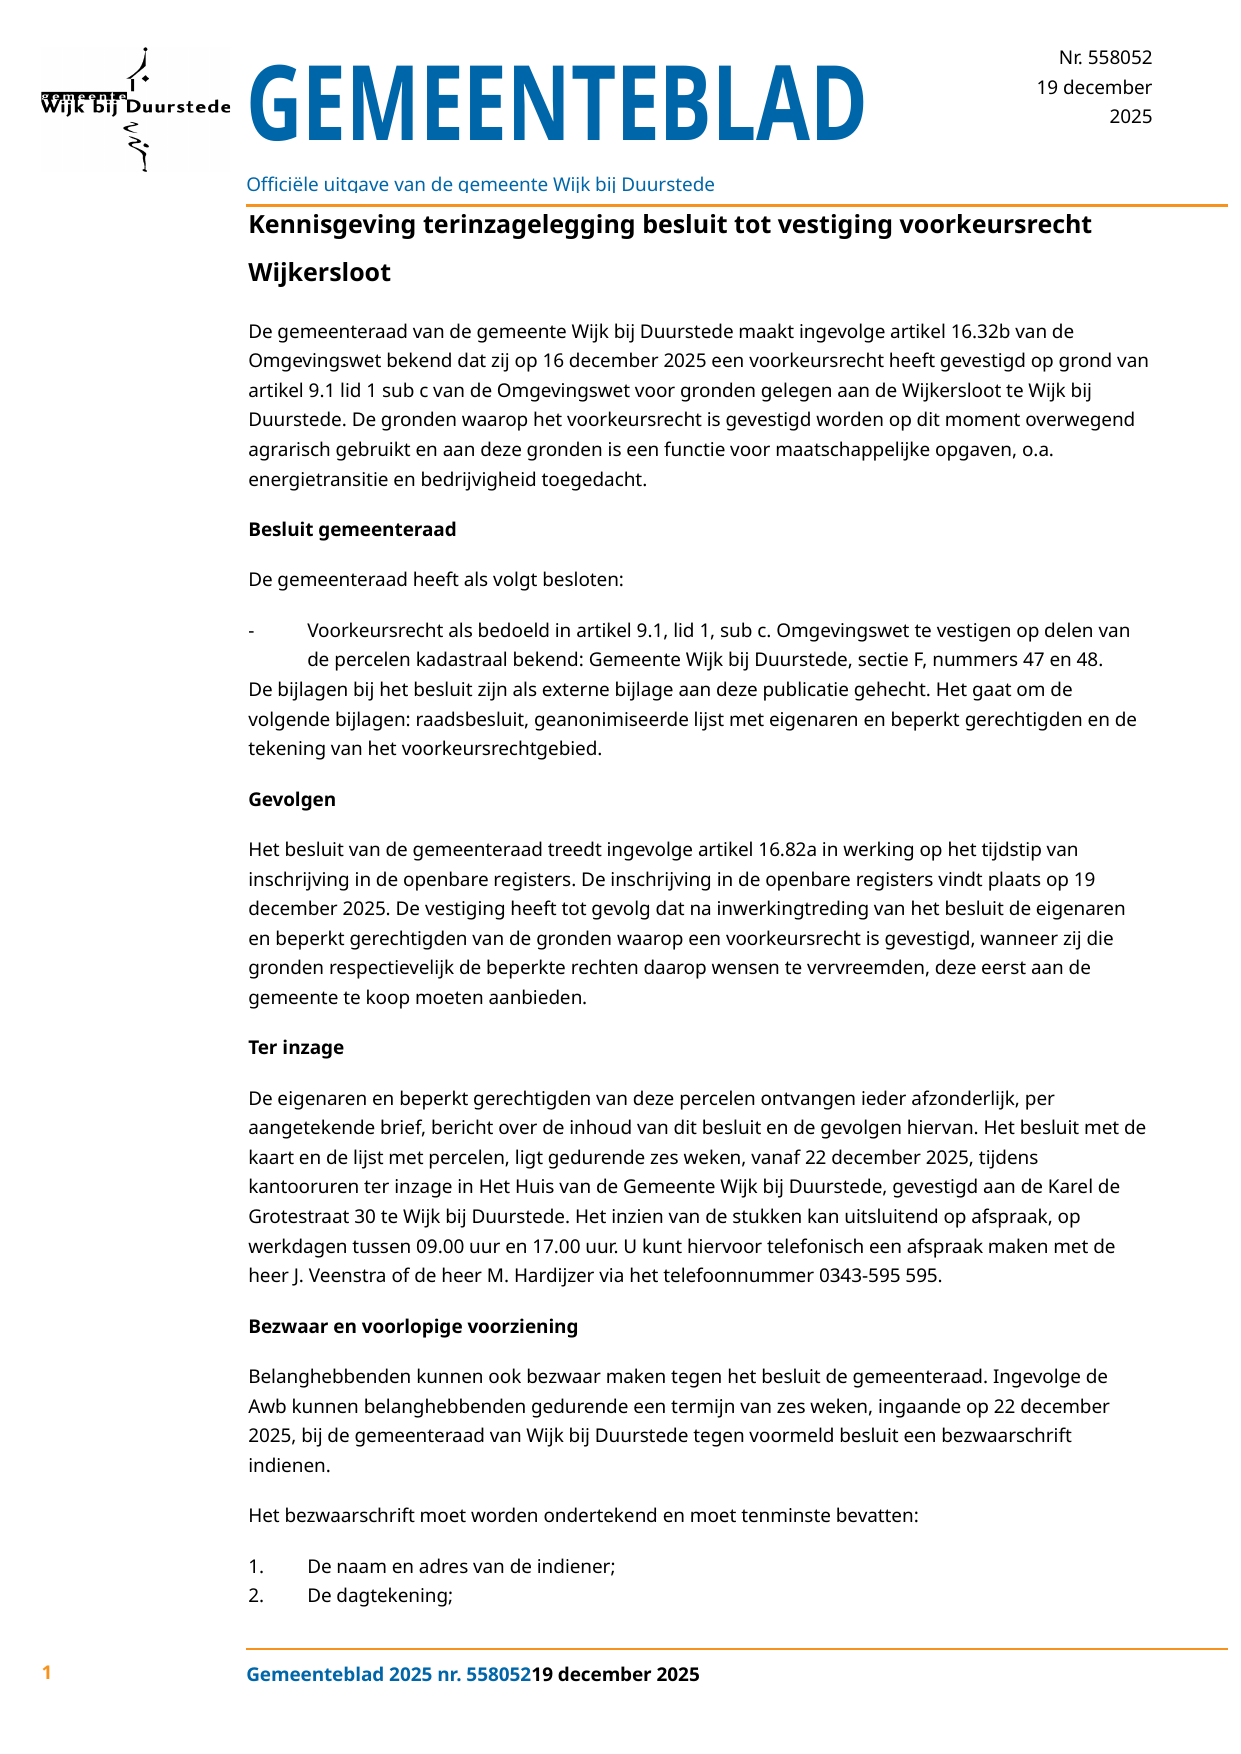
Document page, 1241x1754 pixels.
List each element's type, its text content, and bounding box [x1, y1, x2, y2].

picture [41, 47, 231, 172]
text De gemeenteraad heeft als volgt besloten: [248, 567, 1152, 592]
text Kennisgeving terinzagelegging besluit tot vestiging voorkeursrecht Wijkersloot [248, 207, 1152, 288]
list Voorkeursrecht als bedoeld in artikel 9.1, lid 1, sub c. Omgevingswet te vestigen op delen van de percelen kadastraal bekend: Gemeente Wijk bij Duurstede, sectie F, nummers 47 en 48. [248, 617, 1152, 672]
text Ter inzage [248, 1034, 1152, 1060]
text Het besluit van de gemeenteraad treedt ingevolge artikel 16.82a in werking op het tijdstip van inschrijving in de openbare registers. De inschrijving in de openbare registers vindt plaats op 19 december 2025. De vestiging heeft tot gevolg dat na inwerkingtreding van het besluit de eigenaren en beperkt gerechtigden van de gronden waarop een voorkeursrecht is gevestigd, wanneer zij die gronden respectievelijk de beperkte rechten daarop wensen te vervreemden, deze eerst aan de gemeente te koop moeten aanbieden. [248, 836, 1152, 1010]
text De bijlagen bij het besluit zijn als externe bijlage aan deze publicatie gehecht. Het gaat om de volgende bijlagen: raadsbesluit, geanonimiseerde lijst met eigenaren en beperkt gerechtigden en de tekening van het voorkeursrechtgebied. [248, 676, 1152, 761]
list De naam en adres van de indiener; [248, 1553, 1152, 1579]
text Belanghebbenden kunnen ook bezwaar maken tegen het besluit de gemeenteraad. Ingevolge de Awb kunnen belanghebbenden gedurende een termijn van zes weken, ingaande op 22 december 2025, bij de gemeenteraad van Wijk bij Duurstede tegen voormeld besluit een bezwaarschrift indienen. [248, 1363, 1152, 1478]
text De eigenaren en beperkt gerechtigden van deze percelen ontvangen ieder afzonderlijk, per aangetekende brief, bericht over de inhoud van dit besluit en de gevolgen hiervan. Het besluit met de kaart en de lijst met percelen, ligt gedurende zes weken, vanaf 22 december 2025, tijdens kantooruren ter inzage in Het Huis van de Gemeente Wijk bij Duurstede, gevestigd aan de Karel de Grotestraat 30 te Wijk bij Duurstede. Het inzien van de stukken kan uitsluitend op afspraak, op werkdagen tussen 09.00 uur en 17.00 uur. U kunt hiervoor telefonisch een afspraak maken met de heer J. Veenstra of de heer M. Hardijzer via het telefoonnummer 0343-595 595. [248, 1085, 1152, 1288]
text Bezwaar en voorlopige voorziening [248, 1313, 1152, 1339]
text Besluit gemeenteraad [248, 516, 1152, 542]
list De dagtekening; [248, 1582, 1152, 1608]
text Het bezwaarschrift moet worden ondertekend en moet tenminste bevatten: [248, 1502, 1152, 1528]
text De gemeenteraad van de gemeente Wijk bij Duurstede maakt ingevolge artikel 16.32b van de Omgevingswet bekend dat zij op 16 december 2025 een voorkeursrecht heeft gevestigd op grond van artikel 9.1 lid 1 sub c van de Omgevingswet voor gronden gelegen aan de Wijkersloot te Wijk bij Duurstede. De gronden waarop het voorkeursrecht is gevestigd worden op dit moment overwegend agrarisch gebruikt en aan deze gronden is een functie voor maatschappelijke opgaven, o.a. energietransitie en bedrijvigheid toegedacht. [248, 318, 1152, 492]
text Gevolgen [248, 786, 1152, 812]
